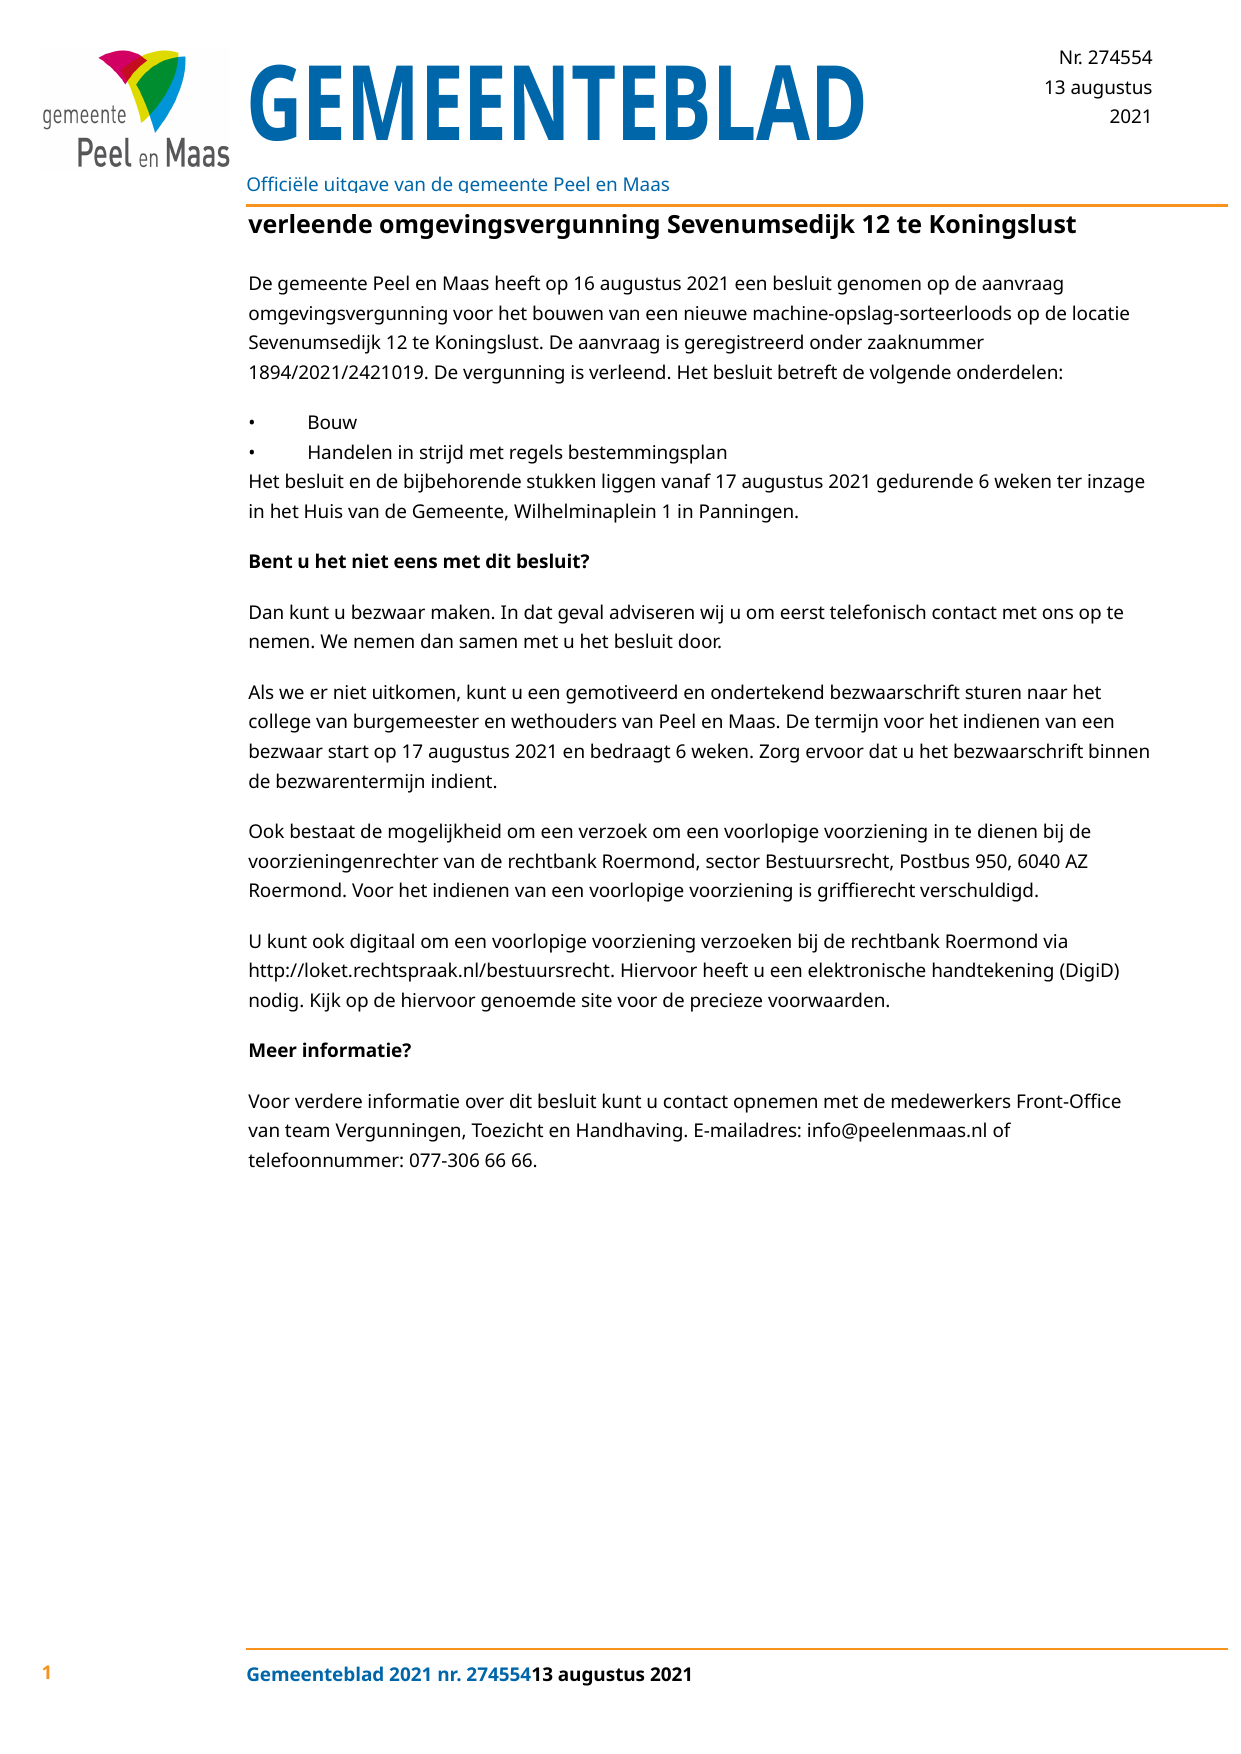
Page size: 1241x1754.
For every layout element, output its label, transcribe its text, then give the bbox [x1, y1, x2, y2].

text verleende omgevingsvergunning Sevenumsedijk 12 te Koningslust [248, 207, 1152, 241]
text De gemeente Peel en Maas heeft op 16 augustus 2021 een besluit genomen op de aanvraag omgevingsvergunning voor het bouwen van een nieuwe machine-opslag-sorteerloods op de locatie Sevenumsedijk 12 te Koningslust. De aanvraag is geregistreerd onder zaaknummer 1894/2021/2421019. De vergunning is verleend. Het besluit betreft de volgende onderdelen: [248, 270, 1152, 385]
text Als we er niet uitkomen, kunt u een gemotiveerd en ondertekend bezwaarschrift sturen naar het college van burgemeester en wethouders van Peel en Maas. De termijn voor het indienen van een bezwaar start op 17 augustus 2021 en bedraagt 6 weken. Zorg ervoor dat u het bezwaarschrift binnen de bezwarentermijn indient. [248, 679, 1152, 793]
text U kunt ook digitaal om een voorlopige voorziening verzoeken bij de rechtbank Roermond via http://loket.rechtspraak.nl/bestuursrecht. Hiervoor heeft u een elektronische handtekening (DigiD) nodig. Kijk op de hiervoor genoemde site voor de precieze voorwaarden. [248, 928, 1152, 1013]
text Ook bestaat de mogelijkheid om een verzoek om een voorlopige voorziening in te dienen bij de voorzieningenrechter van de rechtbank Roermond, sector Bestuursrecht, Postbus 950, 6040 AZ Roermond. Voor het indienen van een voorlopige voorziening is griffierecht verschuldigd. [248, 818, 1152, 903]
list Bouw [248, 409, 1152, 435]
text Meer informatie? [248, 1037, 1152, 1063]
list Handelen in strijd met regels bestemmingsplan [248, 439, 1152, 465]
text Het besluit en de bijbehorende stukken liggen vanaf 17 augustus 2021 gedurende 6 weken ter inzage in het Huis van de Gemeente, Wilhelminaplein 1 in Panningen. [248, 469, 1152, 524]
picture [41, 47, 231, 172]
text Bent u het niet eens met dit besluit? [248, 549, 1152, 574]
text Voor verdere informatie over dit besluit kunt u contact opnemen met de medewerkers Front-Office van team Vergunningen, Toezicht en Handhaving. E-mailadres: info@peelenmaas.nl of telefoonnummer: 077-306 66 66. [248, 1088, 1152, 1173]
text Dan kunt u bezwaar maken. In dat geval adviseren wij u om eerst telefonisch contact met ons op te nemen. We nemen dan samen met u het besluit door. [248, 599, 1152, 654]
